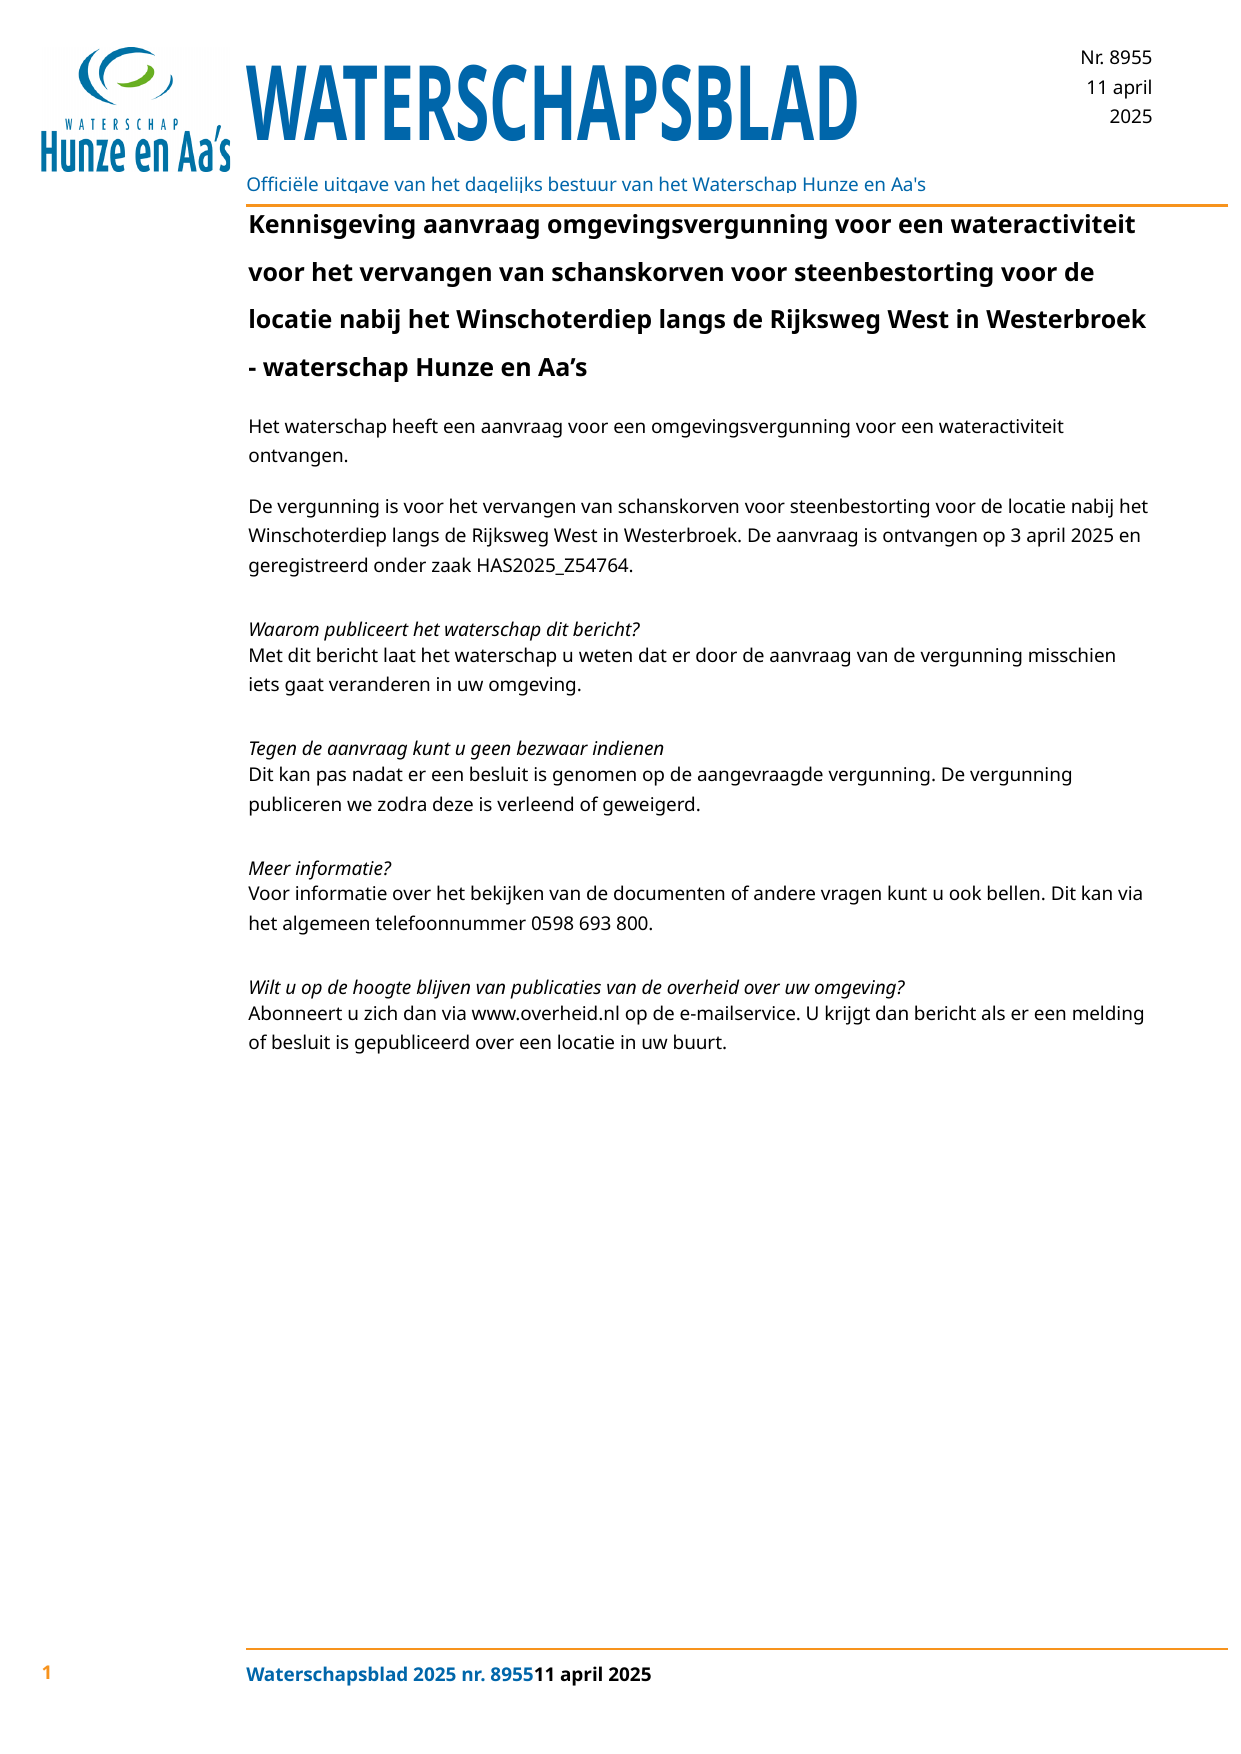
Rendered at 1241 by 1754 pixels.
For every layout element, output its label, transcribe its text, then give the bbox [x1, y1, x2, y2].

text Meer informatie? [248, 855, 1152, 881]
text Waarom publiceert het waterschap dit bericht? [248, 616, 1152, 642]
text Met dit bericht laat het waterschap u weten dat er door de aanvraag van de vergunning misschien iets gaat veranderen in uw omgeving. [248, 642, 1152, 697]
text Dit kan pas nadat er een besluit is genomen op de aangevraagde vergunning. De vergunning publiceren we zodra deze is verleend of geweigerd. [248, 761, 1152, 817]
text Wilt u op de hoogte blijven van publicaties van de overheid over uw omgeving? [248, 974, 1152, 1000]
picture [226, 145, 231, 156]
text Abonneert u zich dan via www.overheid.nl op de e-mailservice. U krijgt dan bericht als er een melding of besluit is gepubliceerd over een locatie in uw buurt. [248, 1000, 1152, 1055]
text Voor informatie over het bekijken van de documenten of andere vragen kunt u ook bellen. Dit kan via het algemeen telefoonnummer 0598 693 800. [248, 881, 1152, 936]
picture [183, 163, 191, 172]
text De vergunning is voor het vervangen van schanskorven voor steenbestorting voor de locatie nabij het Winschoterdiep langs de Rijksweg West in Westerbroek. De aanvraag is ontvangen op 3 april 2025 en geregistreerd onder zaak HAS2025_Z54764. [248, 493, 1152, 578]
picture [41, 47, 231, 172]
text Het waterschap heeft een aanvraag voor een omgevingsvergunning voor een wateractiviteit ontvangen. [248, 413, 1152, 468]
text Kennisgeving aanvraag omgevingsvergunning voor een wateractiviteit voor het vervangen van schanskorven voor steenbestorting voor de locatie nabij het Winschoterdiep langs de Rijksweg West in Westerbroek - waterschap Hunze en Aa’s [248, 207, 1152, 384]
picture [47, 154, 51, 172]
text Tegen de aanvraag kunt u geen bezwaar indienen [248, 736, 1152, 761]
